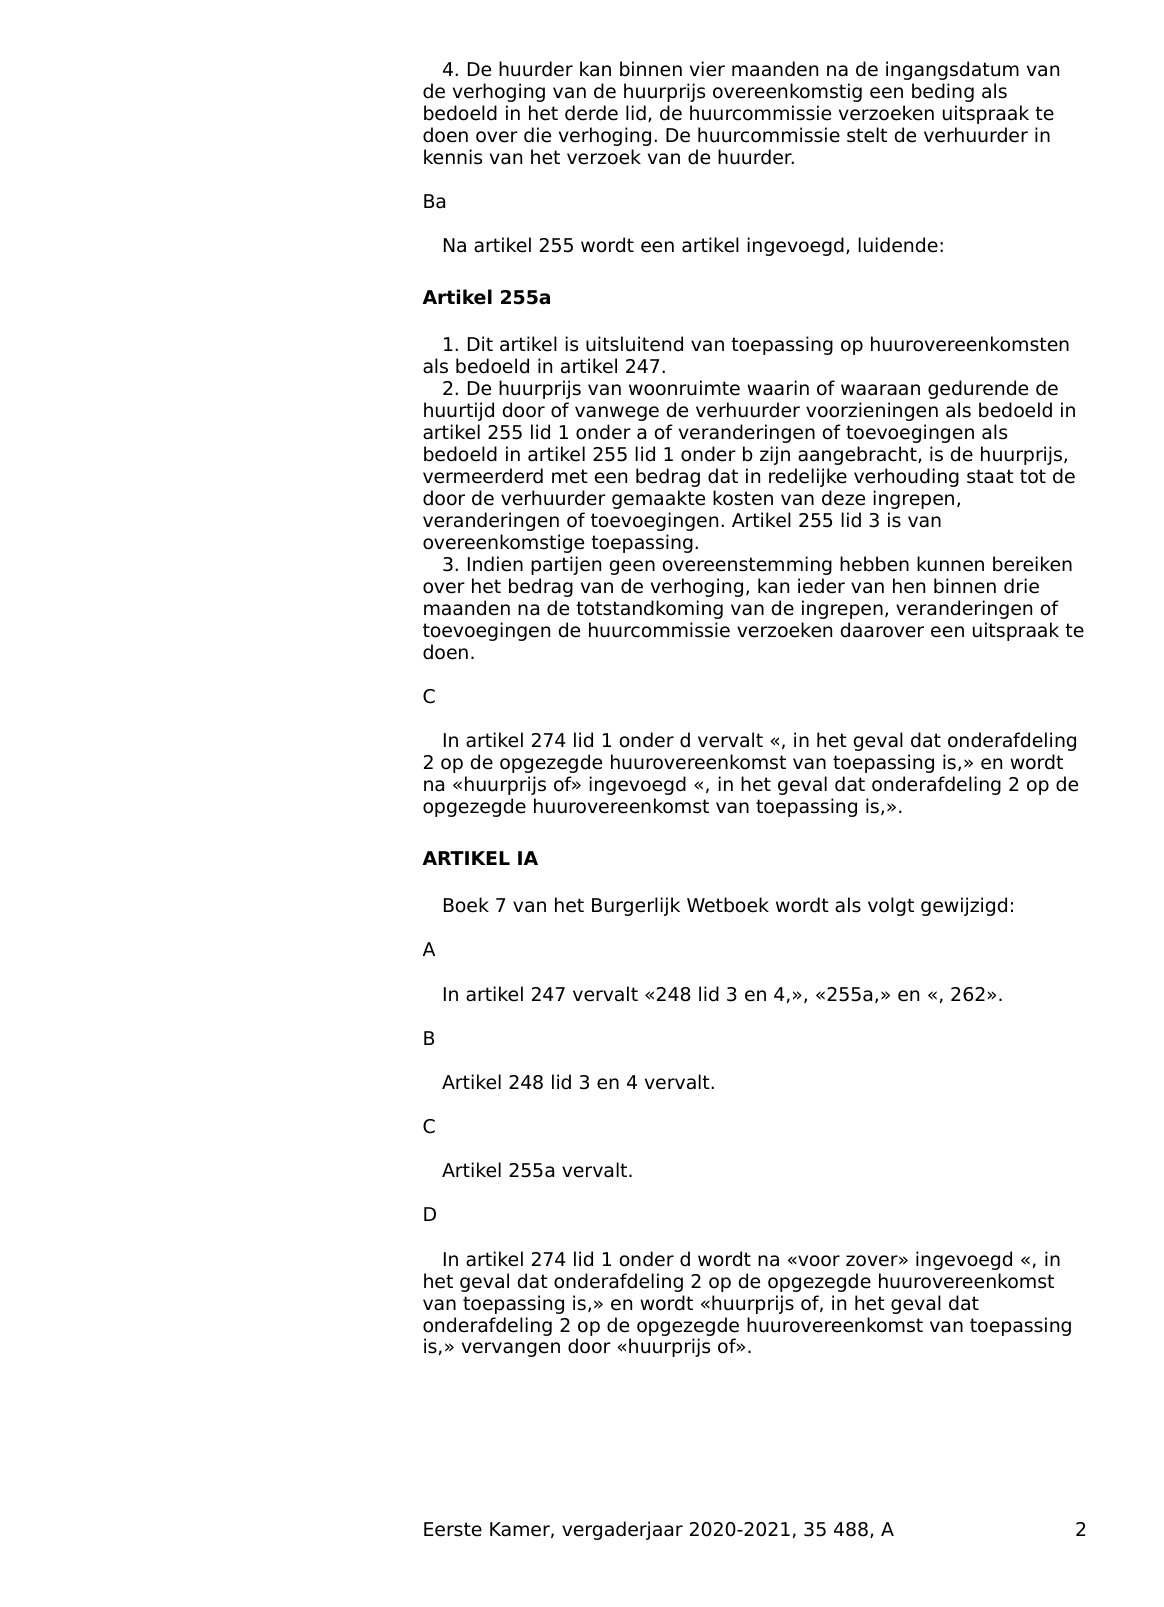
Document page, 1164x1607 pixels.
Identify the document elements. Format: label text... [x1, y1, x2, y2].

text C [422, 686, 1087, 708]
text Artikel 248 lid 3 en 4 vervalt. [422, 1072, 1087, 1094]
text Ba [422, 191, 1087, 213]
subtitle ARTIKEL IA [422, 848, 1087, 870]
text Boek 7 van het Burgerlijk Wetboek wordt als volgt gewijzigd: [422, 895, 1087, 917]
text In artikel 274 lid 1 onder d vervalt «, in het geval dat onderafdeling 2 op de opgezegde huurovereenkomst van toepassing is,» en wordt na «huurprijs of» ingevoegd «, in het geval dat onderafdeling 2 op de opgezegde huurovereenkomst van toepassing is,». [422, 730, 1087, 818]
text 4. De huurder kan binnen vier maanden na de ingangsdatum van de verhoging van de huurprijs overeenkomstig een beding als bedoeld in het derde lid, de huurcommissie verzoeken uitspraak te doen over die verhoging. De huurcommissie stelt de verhuurder in kennis van het verzoek van de huurder. [422, 59, 1087, 169]
text 3. Indien partijen geen overeenstemming hebben kunnen bereiken over het bedrag van de verhoging, kan ieder van hen binnen drie maanden na de totstandkoming van de ingrepen, veranderingen of toevoegingen de huurcommissie verzoeken daarover een uitspraak te doen. [422, 554, 1087, 664]
text Na artikel 255 wordt een artikel ingevoegd, luidende: [422, 235, 1087, 257]
text D [422, 1204, 1087, 1226]
subtitle Artikel 255a [422, 287, 1087, 309]
text 2. De huurprijs van woonruimte waarin of waaraan gedurende de huurtijd door of vanwege de verhuurder voorzieningen als bedoeld in artikel 255 lid 1 onder a of veranderingen of toevoegingen als bedoeld in artikel 255 lid 1 onder b zijn aangebracht, is de huurprijs, vermeerderd met een bedrag dat in redelijke verhouding staat tot de door de verhuurder gemaakte kosten van deze ingrepen, veranderingen of toevoegingen. Artikel 255 lid 3 is van overeenkomstige toepassing. [422, 378, 1087, 554]
text Artikel 255a vervalt. [422, 1160, 1087, 1182]
text In artikel 247 vervalt «248 lid 3 en 4,», «255a,» en «, 262». [422, 983, 1087, 1006]
text C [422, 1116, 1087, 1138]
text B [422, 1028, 1087, 1050]
text 1. Dit artikel is uitsluitend van toepassing op huurovereenkomsten als bedoeld in artikel 247. [422, 334, 1087, 378]
text In artikel 274 lid 1 onder d wordt na «voor zover» ingevoegd «, in het geval dat onderafdeling 2 op de opgezegde huurovereenkomst van toepassing is,» en wordt «huurprijs of, in het geval dat onderafdeling 2 op de opgezegde huurovereenkomst van toepassing is,» vervangen door «huurprijs of». [422, 1248, 1087, 1358]
text A [422, 939, 1087, 961]
